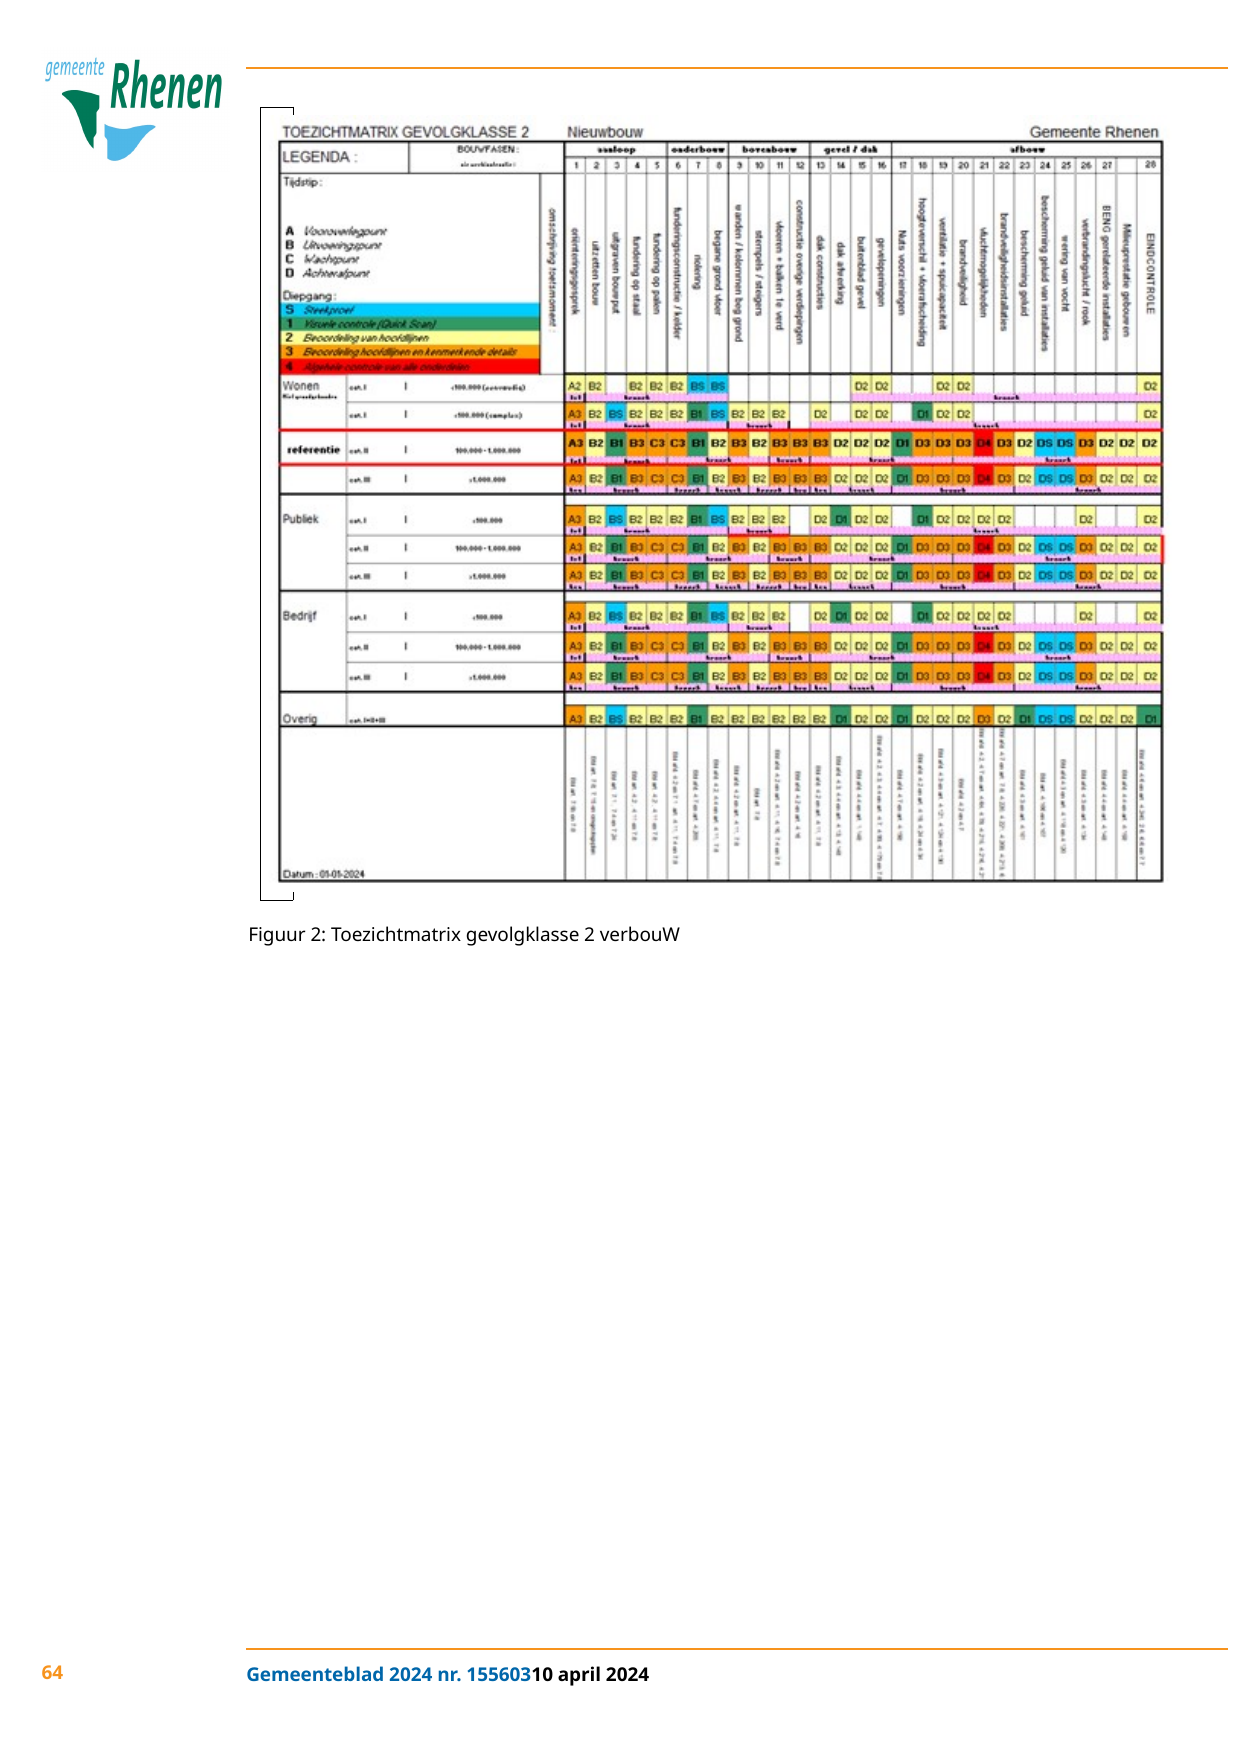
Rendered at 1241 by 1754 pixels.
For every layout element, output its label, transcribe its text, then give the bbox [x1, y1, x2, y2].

picture [41, 47, 231, 172]
text Figuur 2: Toezichtmatrix gevolgklasse 2 verbouW [248, 922, 1152, 947]
picture [268, 115, 1173, 892]
